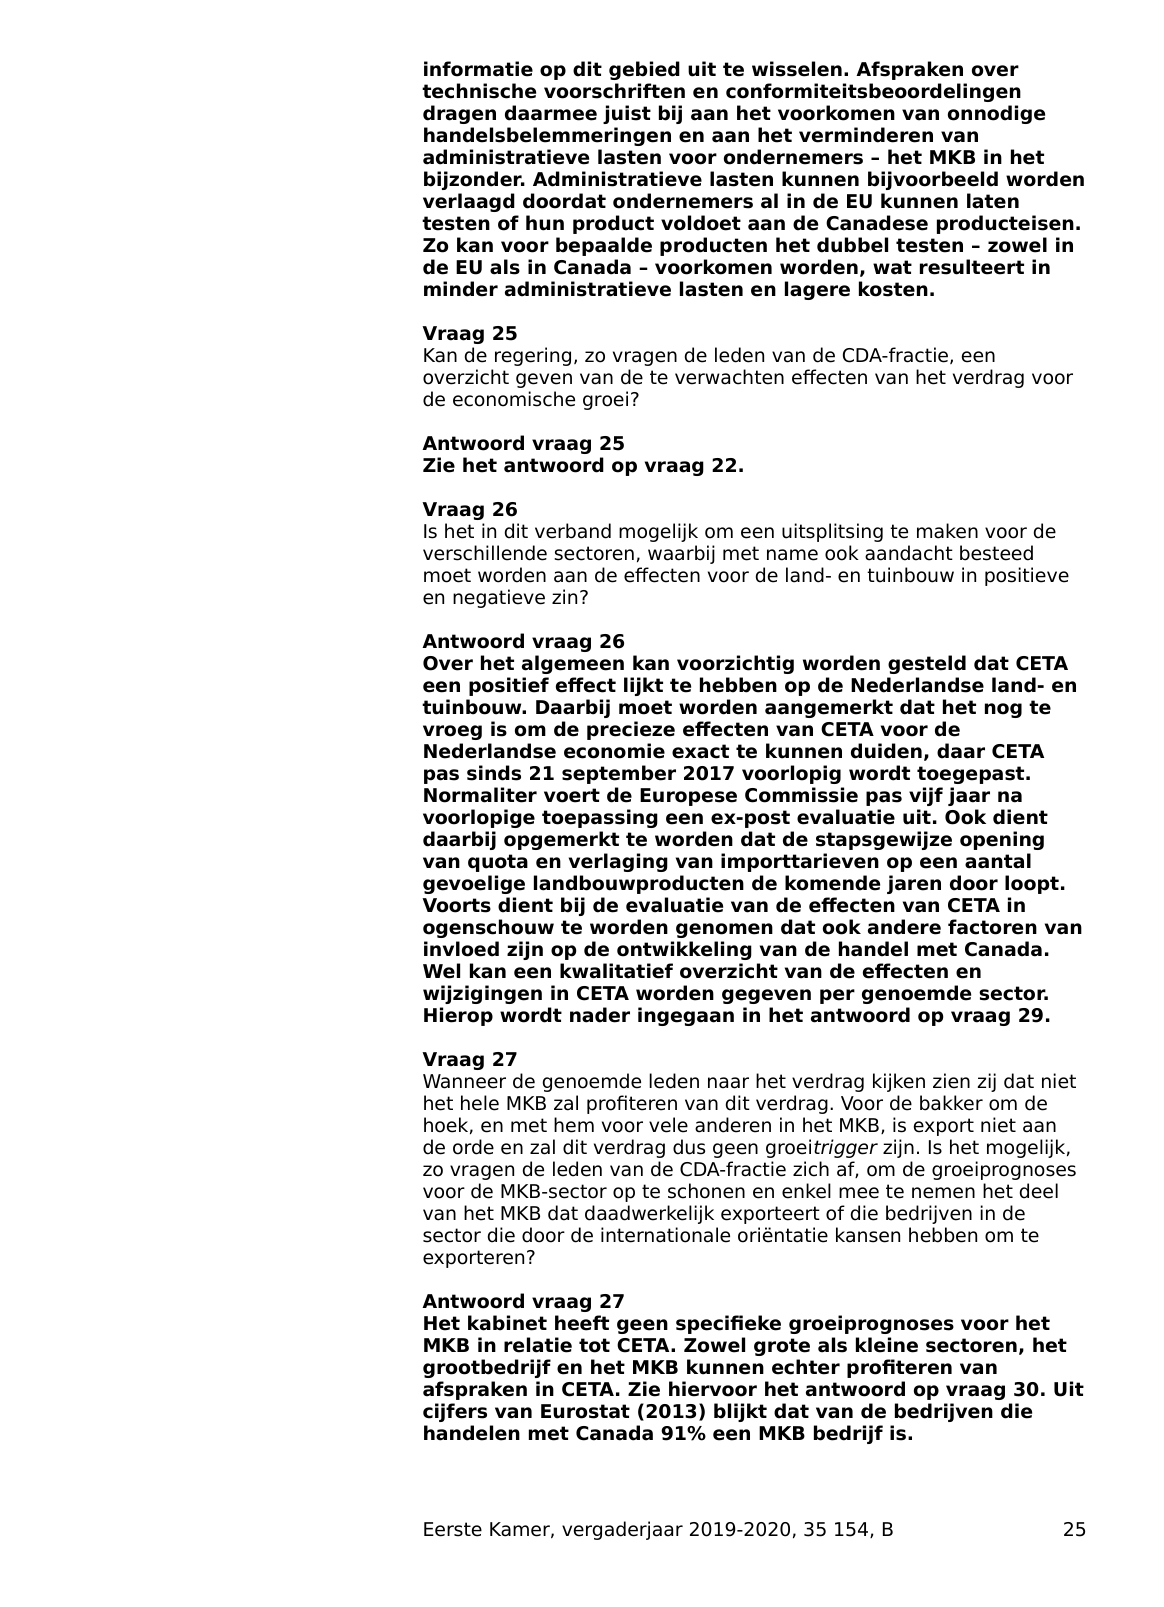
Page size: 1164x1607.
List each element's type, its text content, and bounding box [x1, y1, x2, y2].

text Vraag 25 [422, 323, 1087, 345]
text Voorts dient bij de evaluatie van de effecten van CETA in ogenschouw te worden genomen dat ook andere factoren van invloed zijn op de ontwikkeling van de handel met Canada. Wel kan een kwalitatief overzicht van de effecten en wijzigingen in CETA worden gegeven per genoemde sector. Hierop wordt nader ingegaan in het antwoord op vraag 29. [422, 895, 1087, 1027]
text Vraag 26 [422, 499, 1087, 521]
text Antwoord vraag 25 [422, 433, 1087, 455]
text Antwoord vraag 26 [422, 631, 1087, 653]
text Is het in dit verband mogelijk om een uitsplitsing te maken voor de verschillende sectoren, waarbij met name ook aandacht besteed moet worden aan de effecten voor de land- en tuinbouw in positieve en negatieve zin? [422, 521, 1087, 609]
text Antwoord vraag 27 [422, 1291, 1087, 1313]
text Het kabinet heeft geen specifieke groeiprognoses voor het MKB in relatie tot CETA. Zowel grote als kleine sectoren, het grootbedrijf en het MKB kunnen echter profiteren van afspraken in CETA. Zie hiervoor het antwoord op vraag 30. Uit cijfers van Eurostat (2013) blijkt dat van de bedrijven die handelen met Canada 91% een MKB bedrijf is. [422, 1313, 1087, 1445]
text Over het algemeen kan voorzichtig worden gesteld dat CETA een positief effect lijkt te hebben op de Nederlandse land- en tuinbouw. Daarbij moet worden aangemerkt dat het nog te vroeg is om de precieze effecten van CETA voor de Nederlandse economie exact te kunnen duiden, daar CETA pas sinds 21 september 2017 voorlopig wordt toegepast. Normaliter voert de Europese Commissie pas vijf jaar na voorlopige toepassing een ex-post evaluatie uit. Ook dient daarbij opgemerkt te worden dat de stapsgewijze opening van quota en verlaging van importtarieven op een aantal gevoelige landbouwproducten de komende jaren door loopt. [422, 653, 1087, 895]
text Zie het antwoord op vraag 22. [422, 455, 1087, 477]
text informatie op dit gebied uit te wisselen. Afspraken over technische voorschriften en conformiteitsbeoordelingen dragen daarmee juist bij aan het voorkomen van onnodige handelsbelemmeringen en aan het verminderen van administratieve lasten voor ondernemers – het MKB in het bijzonder. Administratieve lasten kunnen bijvoorbeeld worden verlaagd doordat ondernemers al in de EU kunnen laten testen of hun product voldoet aan de Canadese producteisen. Zo kan voor bepaalde producten het dubbel testen – zowel in de EU als in Canada – voorkomen worden, wat resulteert in minder administratieve lasten en lagere kosten. [422, 59, 1087, 301]
text Wanneer de genoemde leden naar het verdrag kijken zien zij dat niet het hele MKB zal profiteren van dit verdrag. Voor de bakker om de hoek, en met hem voor vele anderen in het MKB, is export niet aan de orde en zal dit verdrag dus geen groeitrigger zijn. Is het mogelijk, zo vragen de leden van de CDA-fractie zich af, om de groeiprognoses voor de MKB-sector op te schonen en enkel mee te nemen het deel van het MKB dat daadwerkelijk exporteert of die bedrijven in de sector die door de internationale oriëntatie kansen hebben om te exporteren? [422, 1071, 1087, 1269]
text Vraag 27 [422, 1049, 1087, 1071]
text Kan de regering, zo vragen de leden van de CDA-fractie, een overzicht geven van de te verwachten effecten van het verdrag voor de economische groei? [422, 345, 1087, 411]
